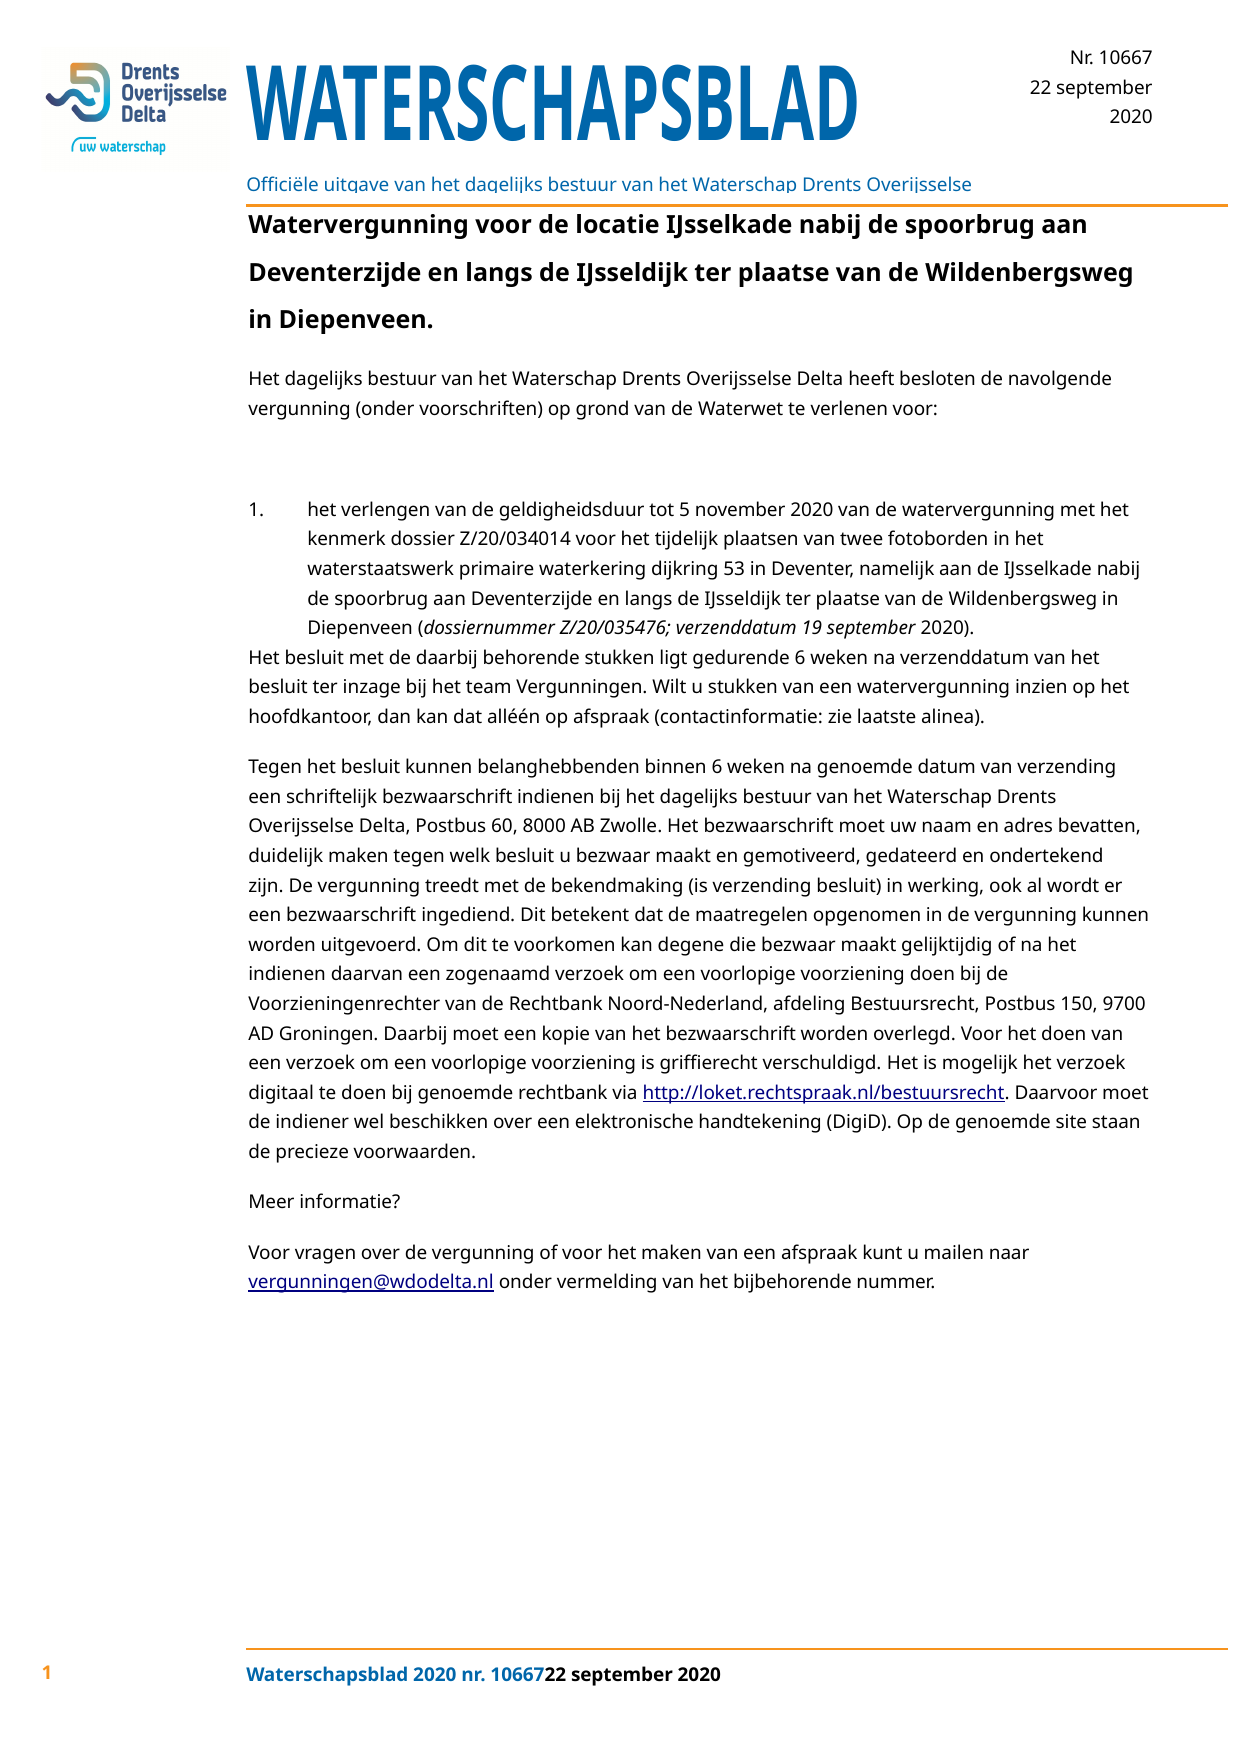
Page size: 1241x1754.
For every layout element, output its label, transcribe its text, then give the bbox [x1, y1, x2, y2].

text Het besluit met de daarbij behorende stukken ligt gedurende 6 weken na verzenddatum van het besluit ter inzage bij het team Vergunningen. Wilt u stukken van een watervergunning inzien op het hoofdkantoor, dan kan dat alléén op afspraak (contactinformatie: zie laatste alinea). [248, 644, 1152, 729]
text Meer informatie? [248, 1188, 1152, 1214]
text Tegen het besluit kunnen belanghebbenden binnen 6 weken na genoemde datum van verzending een schriftelijk bezwaarschrift indienen bij het dagelijks bestuur van het Waterschap Drents Overijsselse Delta, Postbus 60, 8000 AB Zwolle. Het bezwaarschrift moet uw naam en adres bevatten, duidelijk maken tegen welk besluit u bezwaar maakt en gemotiveerd, gedateerd en ondertekend zijn. De vergunning treedt met de bekendmaking (is verzending besluit) in werking, ook al wordt er een bezwaarschrift ingediend. Dit betekent dat de maatregelen opgenomen in de vergunning kunnen worden uitgevoerd. Om dit te voorkomen kan degene die bezwaar maakt gelijktijdig of na het indienen daarvan een zogenaamd verzoek om een voorlopige voorziening doen bij de Voorzieningenrechter van de Rechtbank Noord-Nederland, afdeling Bestuursrecht, Postbus 150, 9700 AD Groningen. Daarbij moet een kopie van het bezwaarschrift worden overlegd. Voor het doen van een verzoek om een voorlopige voorziening is griffierecht verschuldigd. Het is mogelijk het verzoek digitaal te doen bij genoemde rechtbank via http://loket.rechtspraak.nl/bestuursrecht. Daarvoor moet de indiener wel beschikken over een elektronische handtekening (DigiD). Op de genoemde site staan de precieze voorwaarden. [248, 753, 1152, 1164]
picture [41, 47, 231, 172]
text Voor vragen over de vergunning of voor het maken van een afspraak kunt u mailen naar vergunningen@wdodelta.nl onder vermelding van het bijbehorende nummer. [248, 1239, 1152, 1294]
text Watervergunning voor de locatie IJsselkade nabij de spoorbrug aan Deventerzijde en langs de IJsseldijk ter plaatse van de Wildenbergsweg in Diepenveen. [248, 207, 1152, 336]
list het verlengen van de geldigheidsduur tot 5 november 2020 van de watervergunning met het kenmerk dossier Z/20/034014 voor het tijdelijk plaatsen van twee fotoborden in het waterstaatswerk primaire waterkering dijkring 53 in Deventer, namelijk aan de IJsselkade nabij de spoorbrug aan Deventerzijde en langs de IJsseldijk ter plaatse van de Wildenbergsweg in Diepenveen (dossiernummer Z/20/035476; verzenddatum 19 september 2020). [248, 496, 1152, 640]
text Het dagelijks bestuur van het Waterschap Drents Overijsselse Delta heeft besloten de navolgende vergunning (onder voorschriften) op grond van de Waterwet te verlenen voor: [248, 366, 1152, 421]
